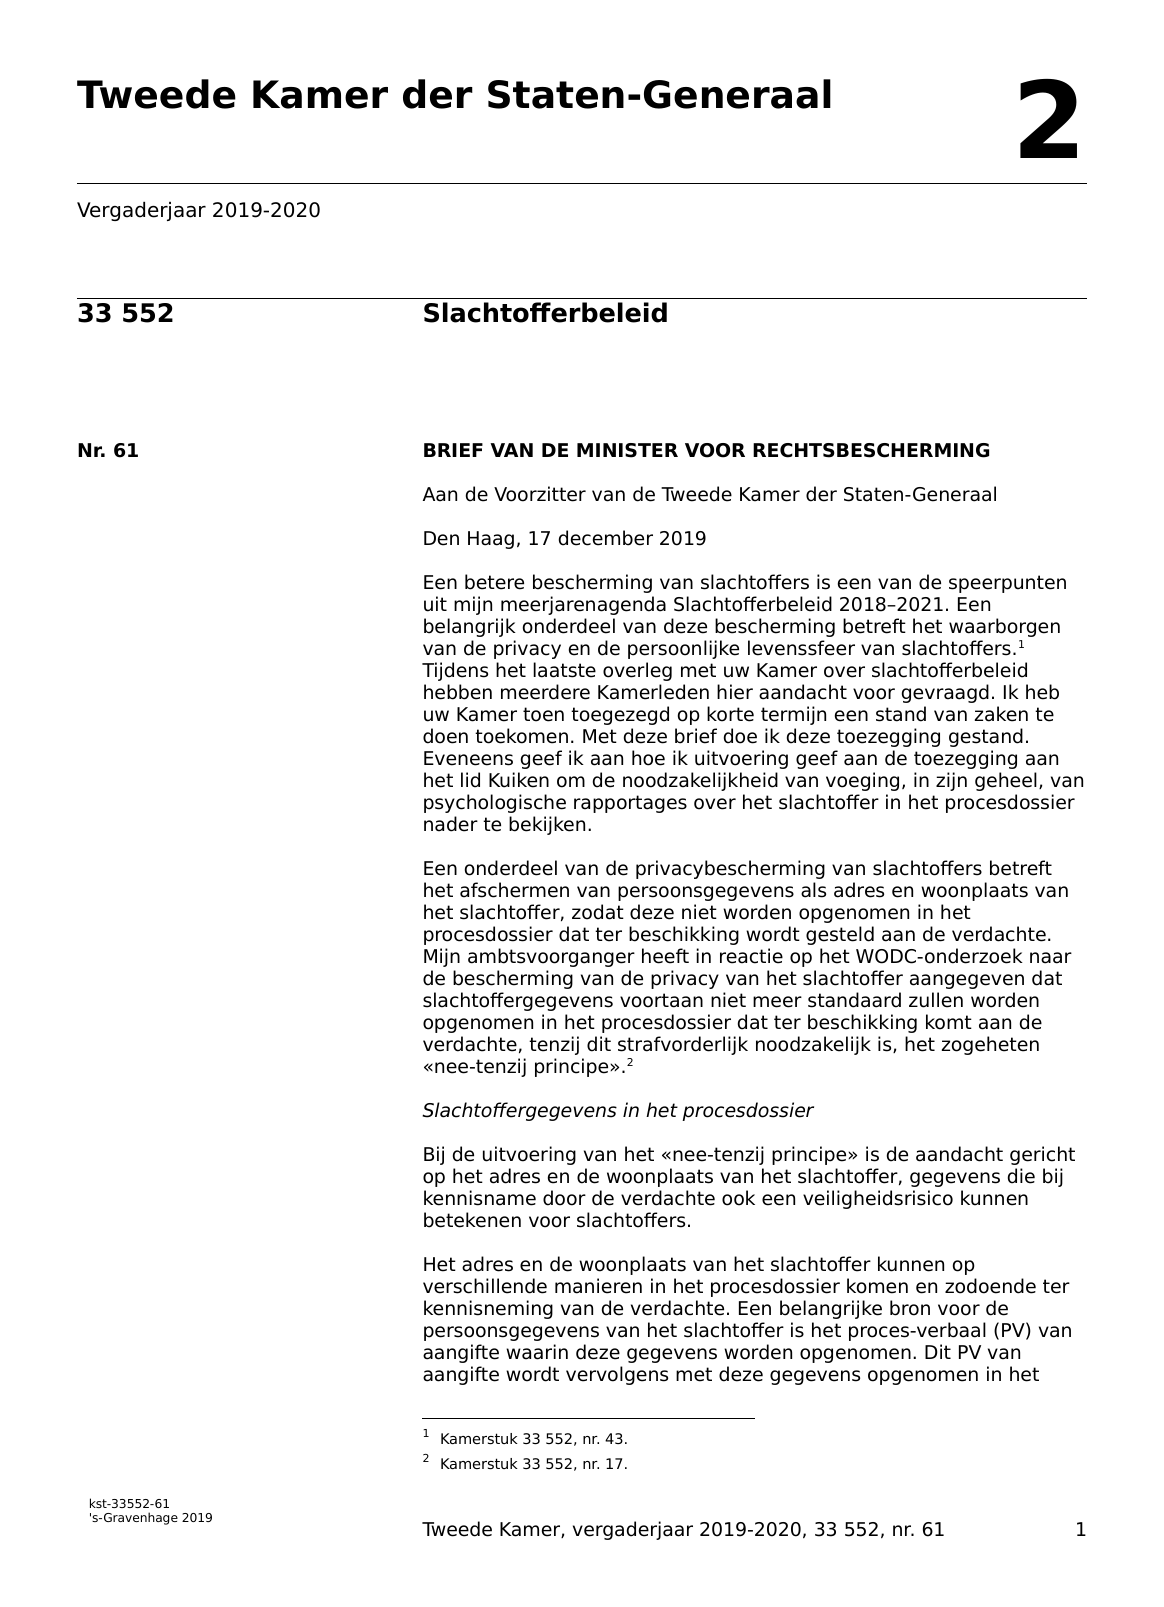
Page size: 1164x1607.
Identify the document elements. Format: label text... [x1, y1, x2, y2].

table_cell Vergaderjaar 2019-2020 [77, 184, 1087, 298]
table_header Tweede Kamer der Staten-Generaal [77, 59, 886, 183]
subtitle 33 552 Slachtofferbeleid [77, 299, 1087, 329]
text Het adres en de woonplaats van het slachtoffer kunnen op verschillende manieren in het procesdossier komen en zodoende ter kennisneming van de verdachte. Een belangrijke bron voor de persoonsgegevens van het slachtoffer is het proces-verbaal (PV) van aangifte waarin deze gegevens worden opgenomen. Dit PV van aangifte wordt vervolgens met deze gegevens opgenomen in het [422, 1254, 1087, 1386]
text Aan de Voorzitter van de Tweede Kamer der Staten-Generaal [422, 484, 1087, 506]
text Kamerstuk 33 552, nr. 43. [422, 1427, 1087, 1449]
table_header 2 [886, 59, 1087, 183]
text kst-33552-61 [88, 1497, 323, 1511]
text Een onderdeel van de privacybescherming van slachtoffers betreft het afschermen van persoonsgegevens als adres en woonplaats van het slachtoffer, zodat deze niet worden opgenomen in het procesdossier dat ter beschikking wordt gesteld aan de verdachte. Mijn ambtsvoorganger heeft in reactie op het WODC-onderzoek naar de bescherming van de privacy van het slachtoffer aangegeven dat slachtoffergegevens voortaan niet meer standaard zullen worden opgenomen in het procesdossier dat ter beschikking komt aan de verdachte, tenzij dit strafvorderlijk noodzakelijk is, het zogeheten «nee-tenzij principe». [422, 858, 1087, 1078]
text Kamerstuk 33 552, nr. 17. [422, 1452, 1087, 1474]
subtitle Slachtoffergegevens in het procesdossier [422, 1100, 1087, 1122]
text 's-Gravenhage 2019 [88, 1511, 323, 1525]
text Bij de uitvoering van het «nee-tenzij principe» is de aandacht gericht op het adres en de woonplaats van het slachtoffer, gegevens die bij kennisname door de verdachte ook een veiligheidsrisico kunnen betekenen voor slachtoffers. [422, 1144, 1087, 1232]
text Den Haag, 17 december 2019 [422, 528, 1087, 550]
subtitle Nr. 61 BRIEF VAN DE MINISTER VOOR RECHTSBESCHERMING [77, 440, 1087, 462]
text Een betere bescherming van slachtoffers is een van de speerpunten uit mijn meerjarenagenda Slachtofferbeleid 2018–2021. Een belangrijk onderdeel van deze bescherming betreft het waarborgen van de privacy en de persoonlijke levenssfeer van slachtoffers. Tijdens het laatste overleg met uw Kamer over slachtofferbeleid hebben meerdere Kamerleden hier aandacht voor gevraagd. Ik heb uw Kamer toen toegezegd op korte termijn een stand van zaken te doen toekomen. Met deze brief doe ik deze toezegging gestand. Eveneens geef ik aan hoe ik uitvoering geef aan de toezegging aan het lid Kuiken om de noodzakelijkheid van voeging, in zijn geheel, van psychologische rapportages over het slachtoffer in het procesdossier nader te bekijken. [422, 572, 1087, 836]
